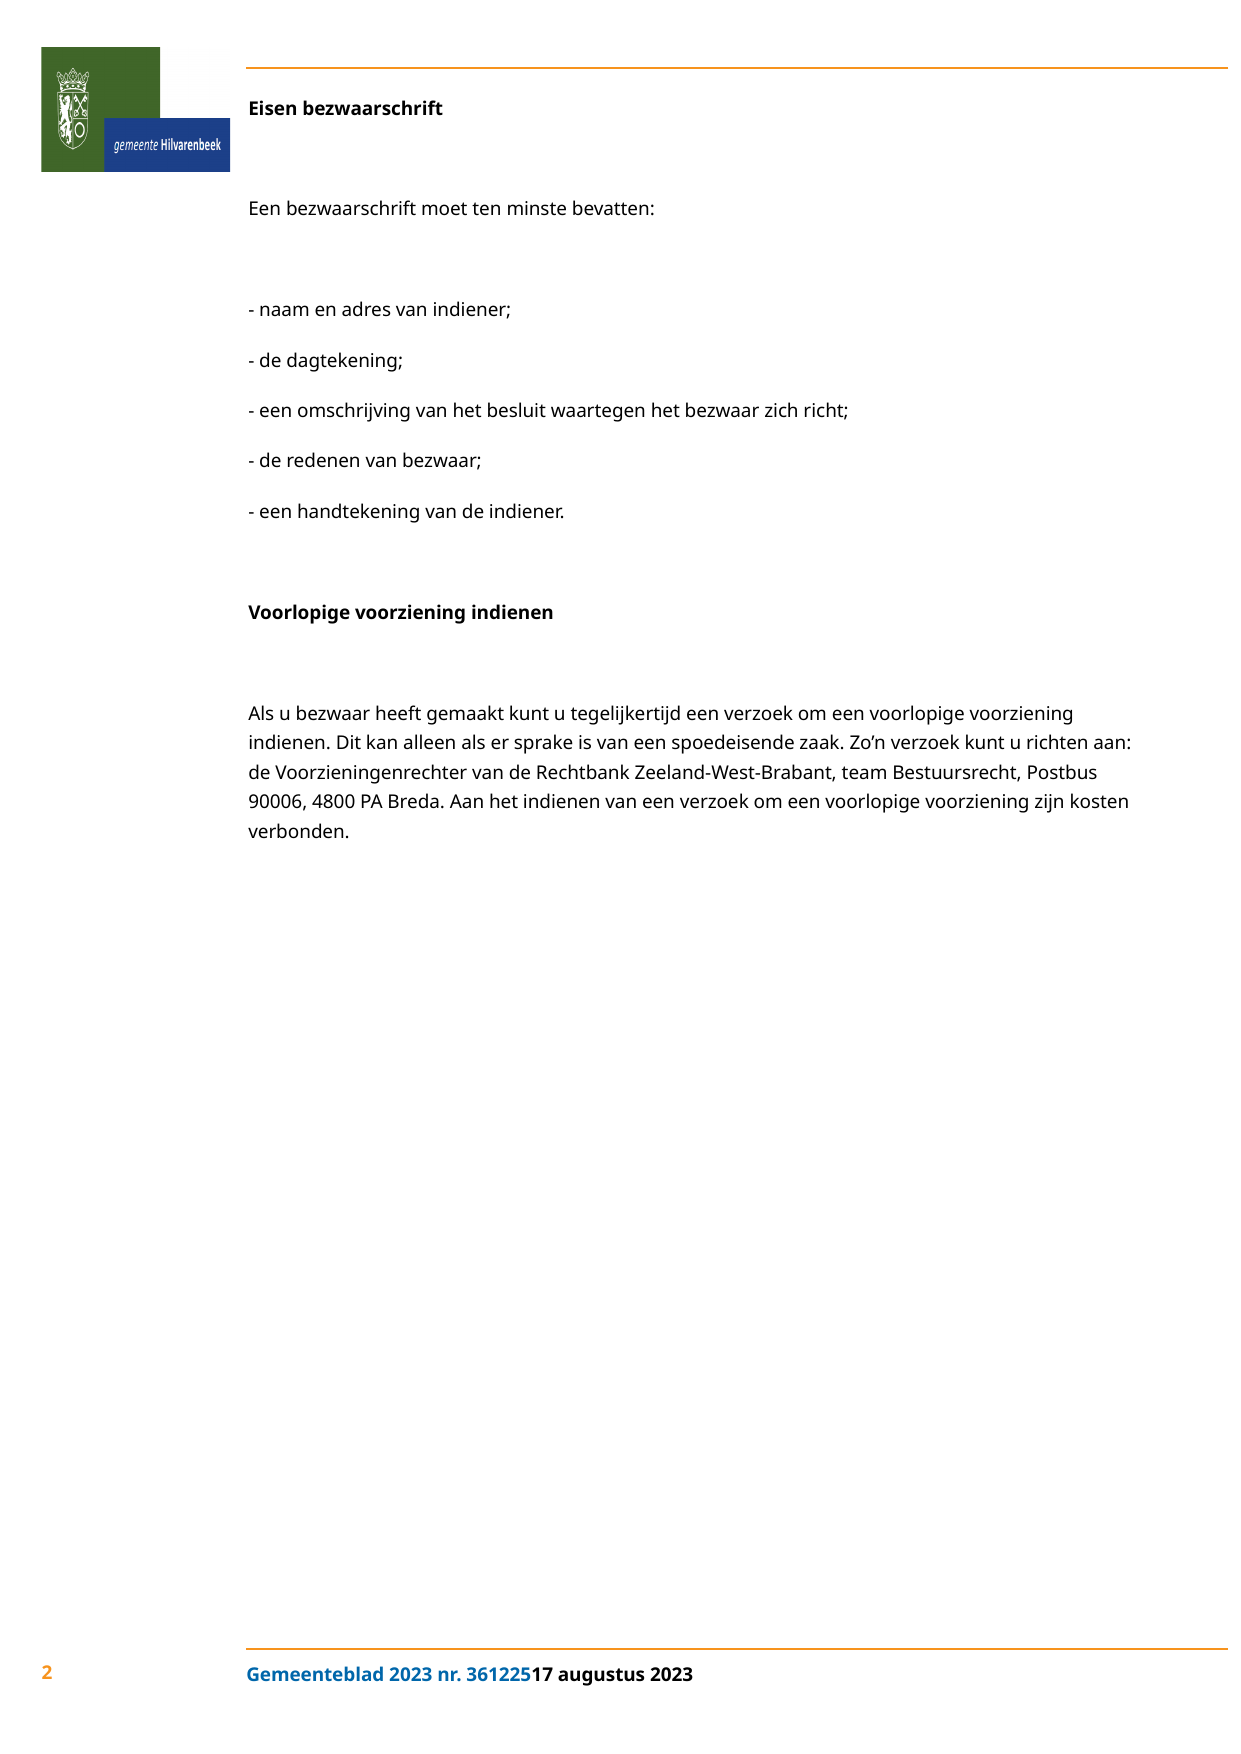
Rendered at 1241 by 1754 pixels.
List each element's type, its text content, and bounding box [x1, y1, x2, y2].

text Een bezwaarschrift moet ten minste bevatten: [248, 196, 1152, 221]
text Voorlopige voorziening indienen [248, 599, 1152, 625]
text - de redenen van bezwaar; [248, 448, 1152, 473]
text - naam en adres van indiener; [248, 296, 1152, 322]
text - de dagtekening; [248, 347, 1152, 373]
text Eisen bezwaarschrift [248, 95, 1152, 121]
picture [41, 47, 231, 172]
text - een omschrijving van het besluit waartegen het bezwaar zich richt; [248, 397, 1152, 423]
text Als u bezwaar heeft gemaakt kunt u tegelijkertijd een verzoek om een voorlopige voorziening indienen. Dit kan alleen als er sprake is van een spoedeisende zaak. Zo’n verzoek kunt u richten aan: de Voorzieningenrechter van de Rechtbank Zeeland-West-Brabant, team Bestuursrecht, Postbus 90006, 4800 PA Breda. Aan het indienen van een verzoek om een voorlopige voorziening zijn kosten verbonden. [248, 700, 1152, 844]
text - een handtekening van de indiener. [248, 498, 1152, 524]
